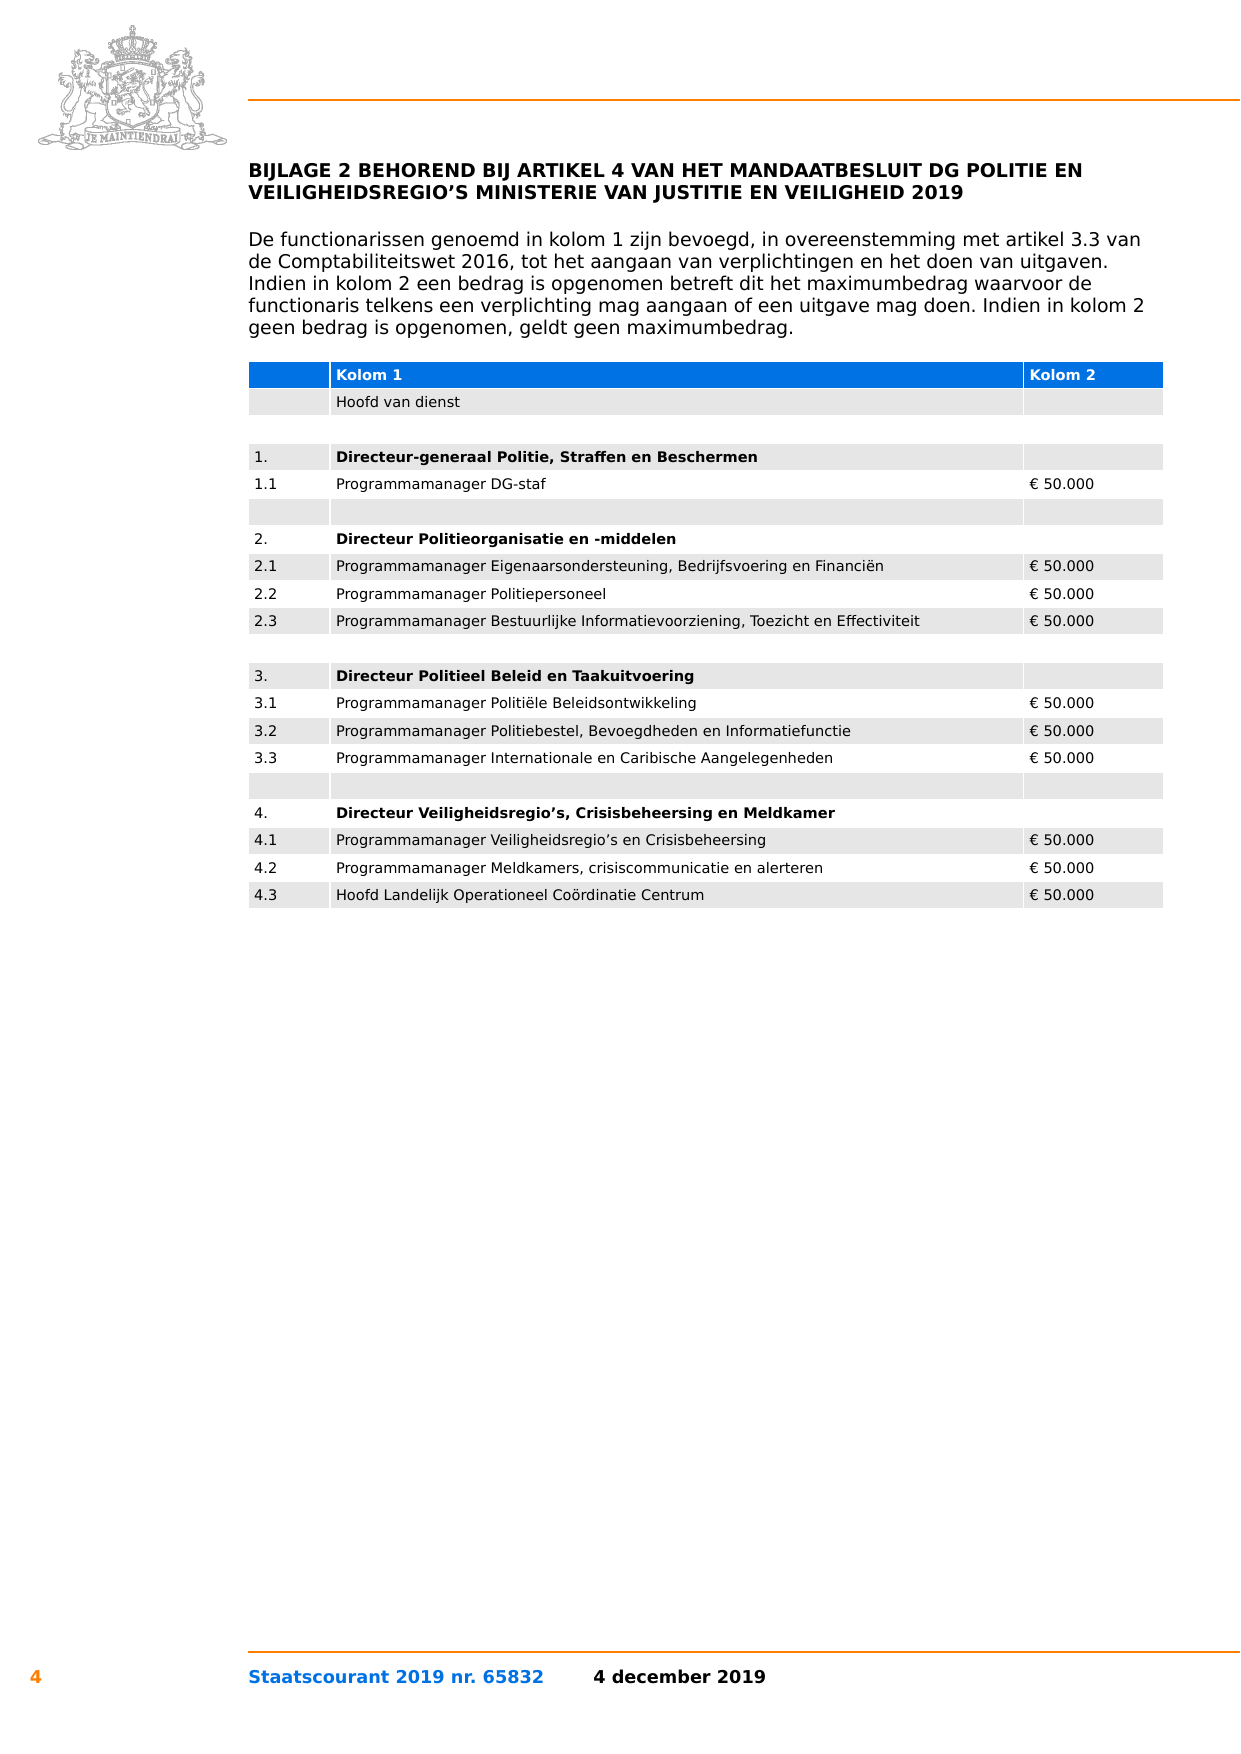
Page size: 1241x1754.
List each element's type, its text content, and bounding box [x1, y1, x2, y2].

table_cell Directeur Politieel Beleid en Taakuitvoering [331, 663, 1023, 689]
table_cell € 50.000 [1024, 718, 1163, 744]
table_cell 2.2 [249, 581, 329, 607]
table_cell [1024, 800, 1163, 826]
table_cell Directeur-generaal Politie, Straffen en Beschermen [331, 444, 1023, 470]
table_cell 4.3 [249, 882, 329, 908]
table_cell € 50.000 [1024, 690, 1163, 717]
table_cell [331, 416, 1023, 443]
table_cell [249, 416, 329, 443]
table_header [249, 362, 329, 388]
table_cell Programmamanager Bestuurlijke Informatievoorziening, Toezicht en Effectiviteit [331, 608, 1023, 634]
table_cell € 50.000 [1024, 828, 1163, 854]
table_cell [1024, 636, 1163, 662]
table_cell [331, 636, 1023, 662]
table_cell € 50.000 [1024, 471, 1163, 498]
table_cell Programmamanager Politiepersoneel [331, 581, 1023, 607]
table_cell € 50.000 [1024, 581, 1163, 607]
table_cell [1024, 389, 1163, 415]
table_cell 2.1 [249, 554, 329, 580]
table_cell 1.1 [249, 471, 329, 498]
table_cell Directeur Veiligheidsregio’s, Crisisbeheersing en Meldkamer [331, 800, 1023, 826]
table_cell Programmamanager Veiligheidsregio’s en Crisisbeheersing [331, 828, 1023, 854]
table_cell € 50.000 [1024, 554, 1163, 580]
picture [38, 25, 227, 150]
table_header Kolom 1 [331, 362, 1023, 388]
table_cell 3. [249, 663, 329, 689]
table_cell Hoofd van dienst [331, 389, 1023, 415]
table_cell Hoofd Landelijk Operationeel Coördinatie Centrum [331, 882, 1023, 908]
table_cell [249, 773, 329, 799]
table_cell [249, 499, 329, 525]
table_cell 2.3 [249, 608, 329, 634]
table_cell Programmamanager DG-staf [331, 471, 1023, 498]
table_cell 4. [249, 800, 329, 826]
table_cell 1. [249, 444, 329, 470]
text De functionarissen genoemd in kolom 1 zijn bevoegd, in overeenstemming met artikel 3.3 van de Comptabiliteitswet 2016, tot het aangaan van verplichtingen en het doen van uitgaven. Indien in kolom 2 een bedrag is opgenomen betreft dit het maximumbedrag waarvoor de functionaris telkens een verplichting mag aangaan of een uitgave mag doen. Indien in kolom 2 geen bedrag is opgenomen, geldt geen maximumbedrag. [248, 229, 1163, 339]
table_cell [331, 773, 1023, 799]
table_cell Programmamanager Eigenaarsondersteuning, Bedrijfsvoering en Financiën [331, 554, 1023, 580]
table_cell 4.2 [249, 855, 329, 881]
table_cell [1024, 663, 1163, 689]
table_cell 3.3 [249, 745, 329, 772]
table_header Kolom 2 [1024, 362, 1163, 388]
table_cell € 50.000 [1024, 608, 1163, 634]
table_cell [1024, 499, 1163, 525]
table_cell 4.1 [249, 828, 329, 854]
table_cell [1024, 526, 1163, 552]
table_cell Directeur Politieorganisatie en -middelen [331, 526, 1023, 552]
table_cell [331, 499, 1023, 525]
table_cell [1024, 444, 1163, 470]
table_cell Programmamanager Politiebestel, Bevoegdheden en Informatiefunctie [331, 718, 1023, 744]
table_cell [249, 389, 329, 415]
table_cell Programmamanager Internationale en Caribische Aangelegenheden [331, 745, 1023, 772]
table_cell € 50.000 [1024, 855, 1163, 881]
table_cell 3.1 [249, 690, 329, 717]
table_cell 3.2 [249, 718, 329, 744]
table_cell Programmamanager Meldkamers, crisiscommunicatie en alerteren [331, 855, 1023, 881]
subtitle BIJLAGE 2 BEHOREND BIJ ARTIKEL 4 VAN HET MANDAATBESLUIT DG POLITIE EN VEILIGHEIDSREGIO’S MINISTERIE VAN JUSTITIE EN VEILIGHEID 2019 [248, 160, 1163, 204]
table_cell € 50.000 [1024, 745, 1163, 772]
table_cell [249, 636, 329, 662]
table_cell 2. [249, 526, 329, 552]
table_cell [1024, 773, 1163, 799]
table_cell € 50.000 [1024, 882, 1163, 908]
table_cell [1024, 416, 1163, 443]
table_cell Programmamanager Politiële Beleidsontwikkeling [331, 690, 1023, 717]
